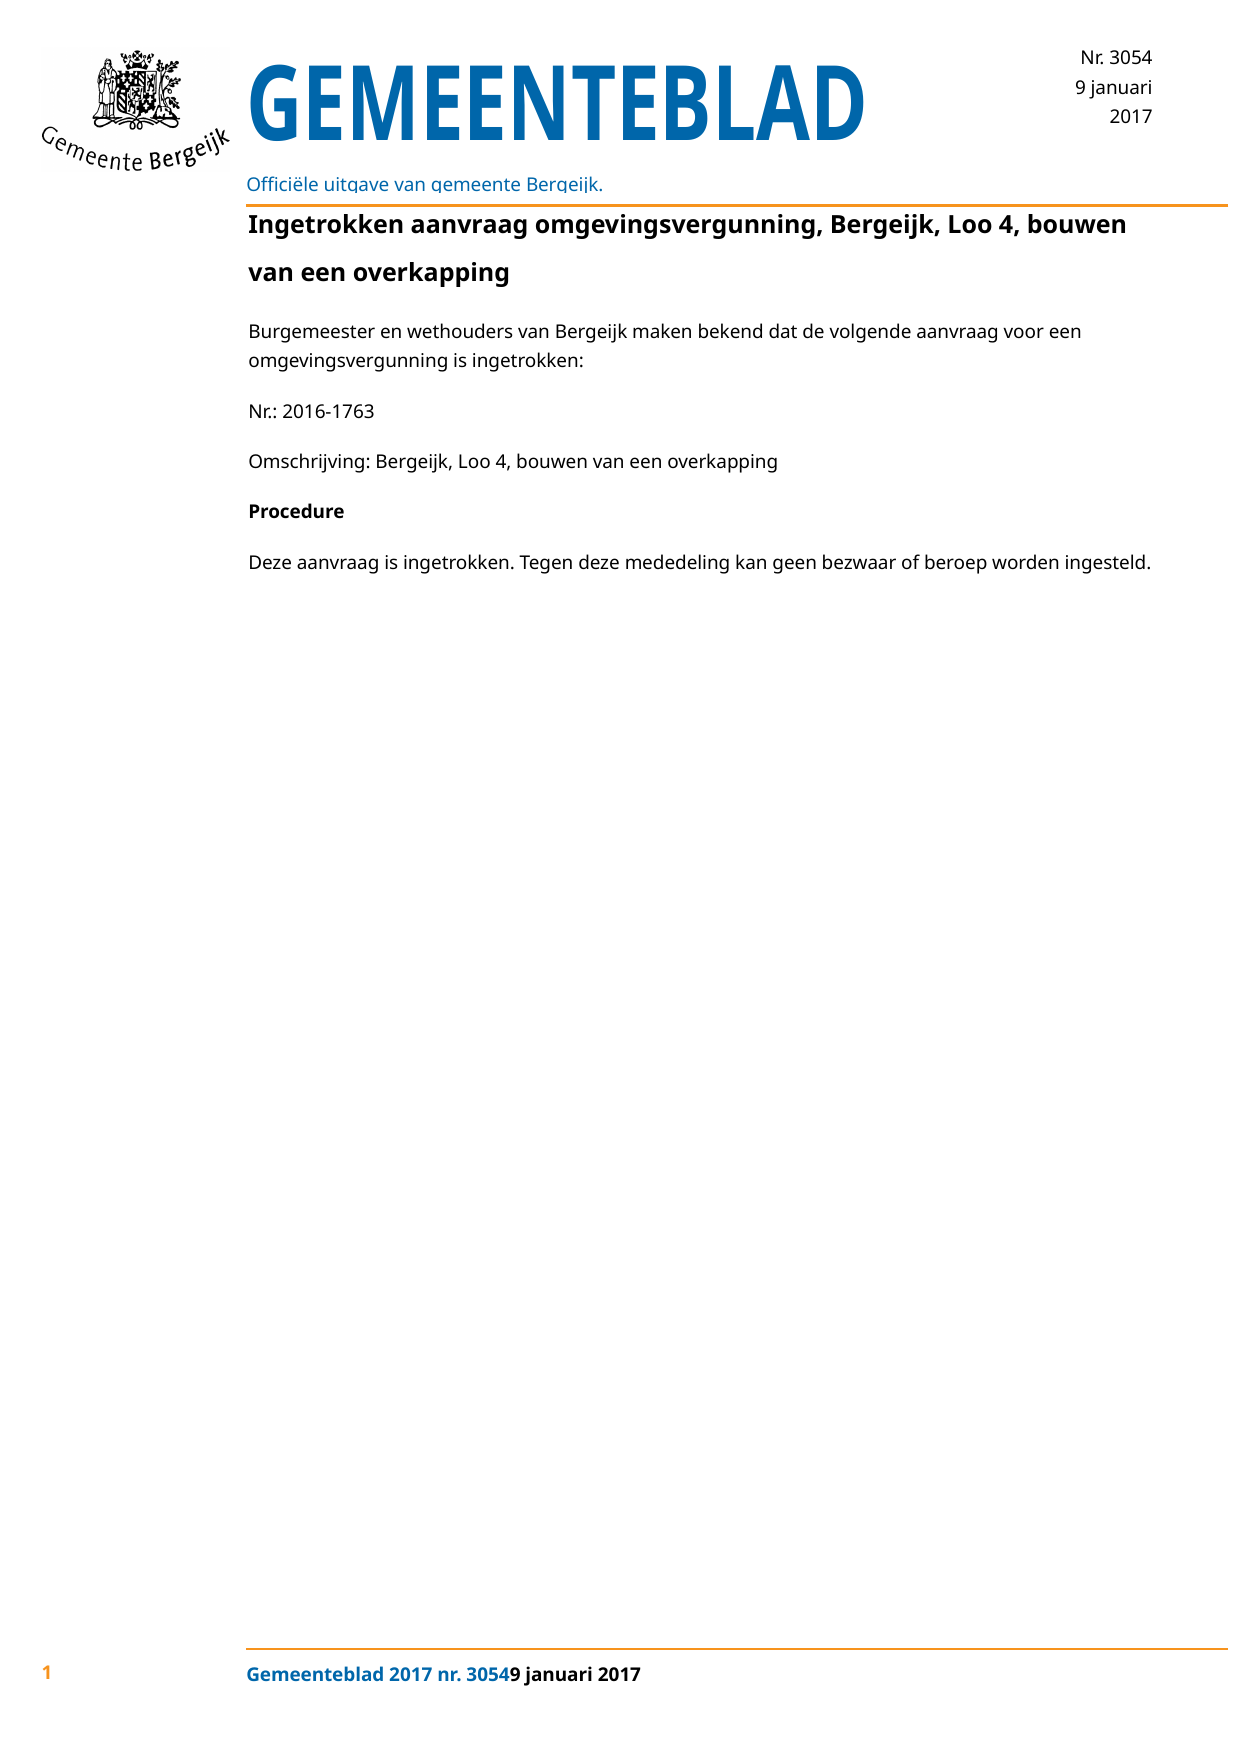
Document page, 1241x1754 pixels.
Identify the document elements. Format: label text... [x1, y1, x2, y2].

text Burgemeester en wethouders van Bergeijk maken bekend dat de volgende aanvraag voor een omgevingsvergunning is ingetrokken: [248, 318, 1152, 373]
text Nr.: 2016-1763 [248, 398, 1152, 424]
text Ingetrokken aanvraag omgevingsvergunning, Bergeijk, Loo 4, bouwen van een overkapping [248, 207, 1152, 288]
text Procedure [248, 499, 1152, 524]
text Omschrijving: Bergeijk, Loo 4, bouwen van een overkapping [248, 448, 1152, 474]
picture [41, 47, 231, 172]
text Deze aanvraag is ingetrokken. Tegen deze mededeling kan geen bezwaar of beroep worden ingesteld. [248, 549, 1152, 575]
